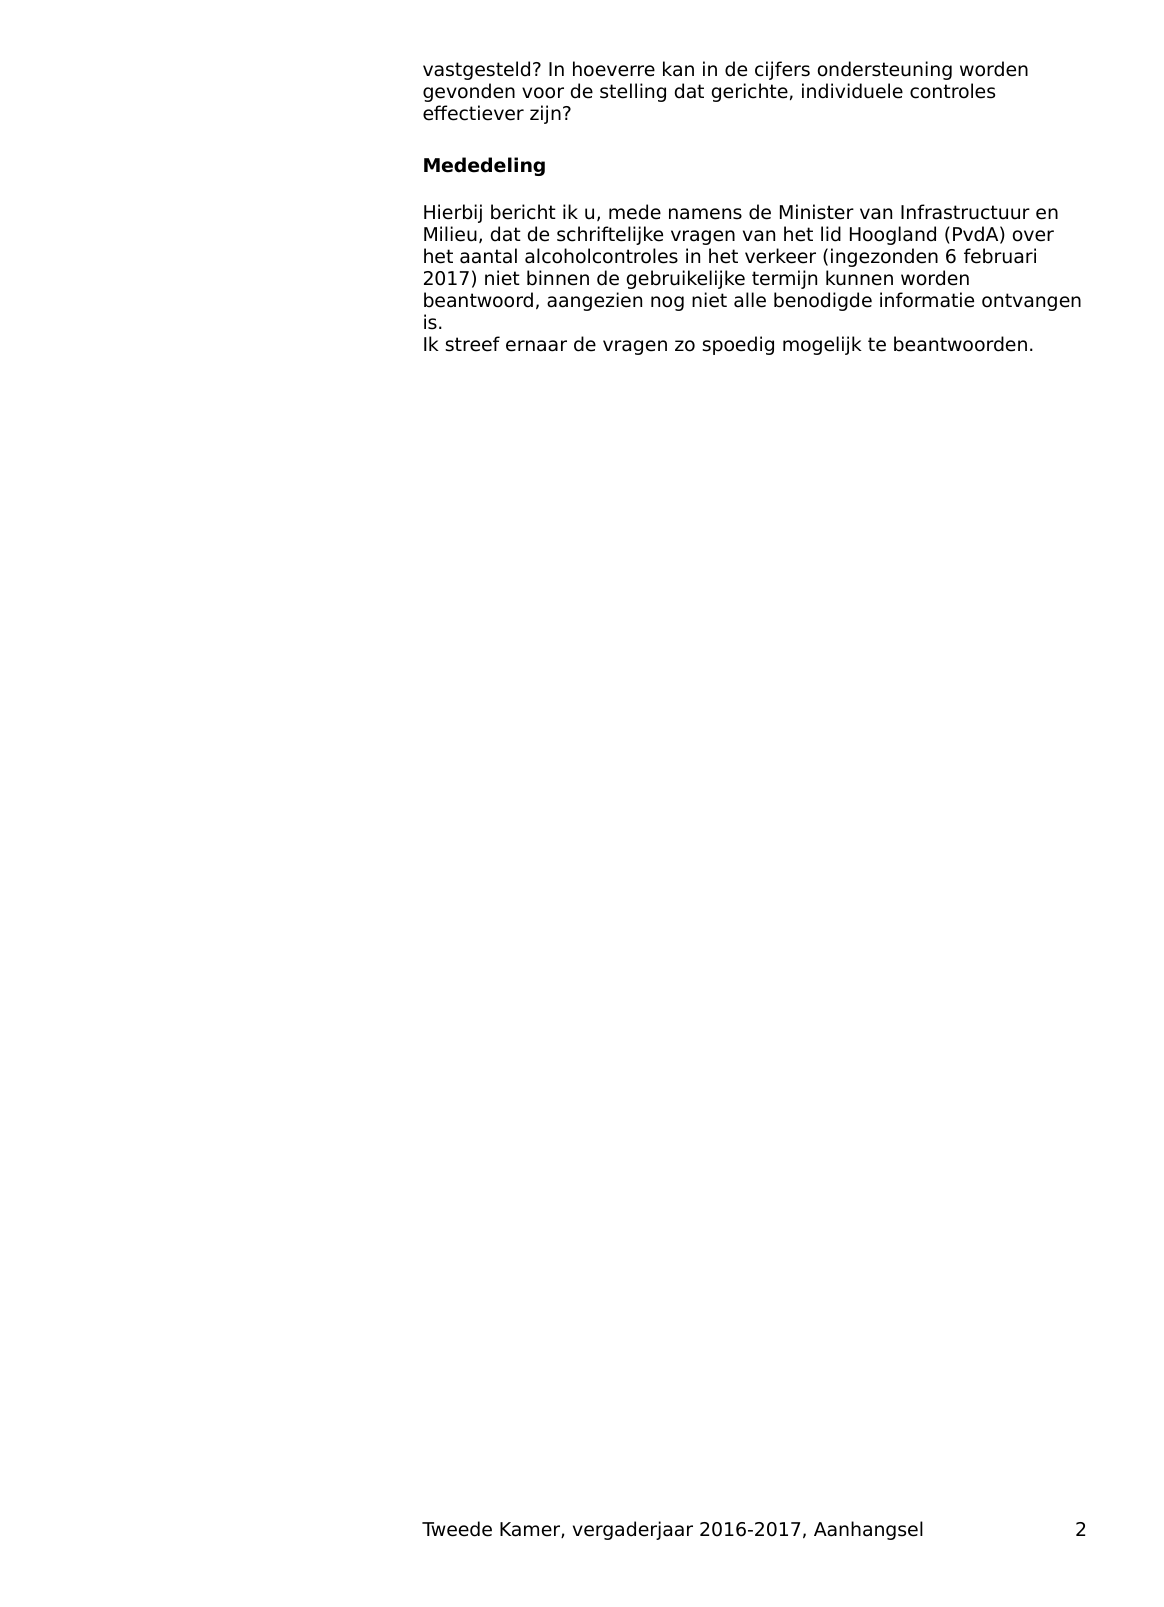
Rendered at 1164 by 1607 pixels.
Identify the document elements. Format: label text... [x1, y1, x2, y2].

text Hierbij bericht ik u, mede namens de Minister van Infrastructuur en Milieu, dat de schriftelijke vragen van het lid Hoogland (PvdA) over het aantal alcoholcontroles in het verkeer (ingezonden 6 februari 2017) niet binnen de gebruikelijke termijn kunnen worden beantwoord, aangezien nog niet alle benodigde informatie ontvangen is. [422, 202, 1087, 334]
text Ik streef ernaar de vragen zo spoedig mogelijk te beantwoorden. [422, 334, 1087, 356]
subtitle Mededeling [422, 155, 1087, 177]
text vastgesteld? In hoeverre kan in de cijfers ondersteuning worden gevonden voor de stelling dat gerichte, individuele controles effectiever zijn? [422, 59, 1087, 125]
